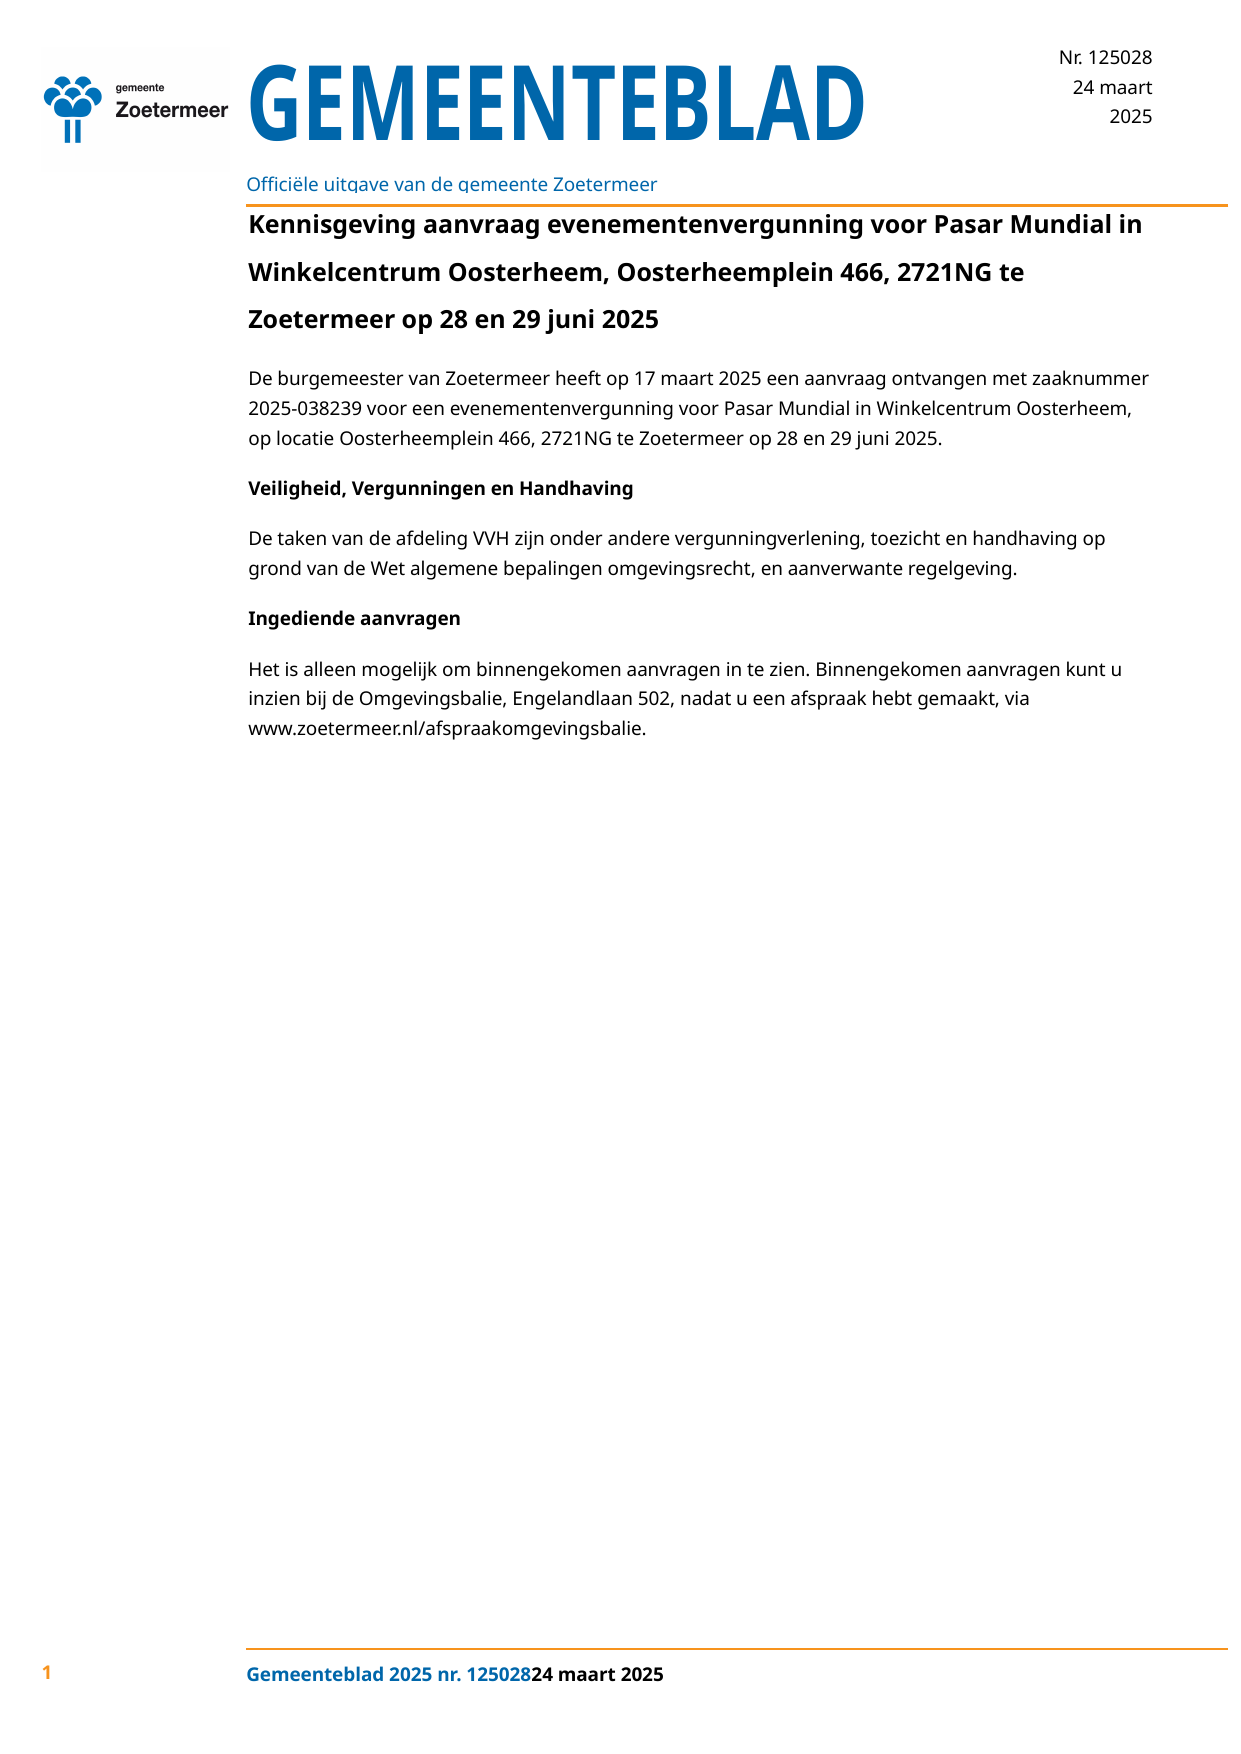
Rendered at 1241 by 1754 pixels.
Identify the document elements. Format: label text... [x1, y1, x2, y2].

text Veiligheid, Vergunningen en Handhaving [248, 475, 1152, 501]
text De taken van de afdeling VVH zijn onder andere vergunningverlening, toezicht en handhaving op grond van de Wet algemene bepalingen omgevingsrecht, en aanverwante regelgeving. [248, 526, 1152, 581]
picture [41, 47, 231, 172]
text Het is alleen mogelijk om binnengekomen aanvragen in te zien. Binnengekomen aanvragen kunt u inzien bij de Omgevingsbalie, Engelandlaan 502, nadat u een afspraak hebt gemaakt, via www.zoetermeer.nl/afspraakomgevingsbalie. [248, 656, 1152, 741]
text Kennisgeving aanvraag evenementenvergunning voor Pasar Mundial in Winkelcentrum Oosterheem, Oosterheemplein 466, 2721NG te Zoetermeer op 28 en 29 juni 2025 [248, 207, 1152, 336]
text Ingediende aanvragen [248, 606, 1152, 631]
text De burgemeester van Zoetermeer heeft op 17 maart 2025 een aanvraag ontvangen met zaaknummer 2025-038239 voor een evenementenvergunning voor Pasar Mundial in Winkelcentrum Oosterheem, op locatie Oosterheemplein 466, 2721NG te Zoetermeer op 28 en 29 juni 2025. [248, 366, 1152, 450]
